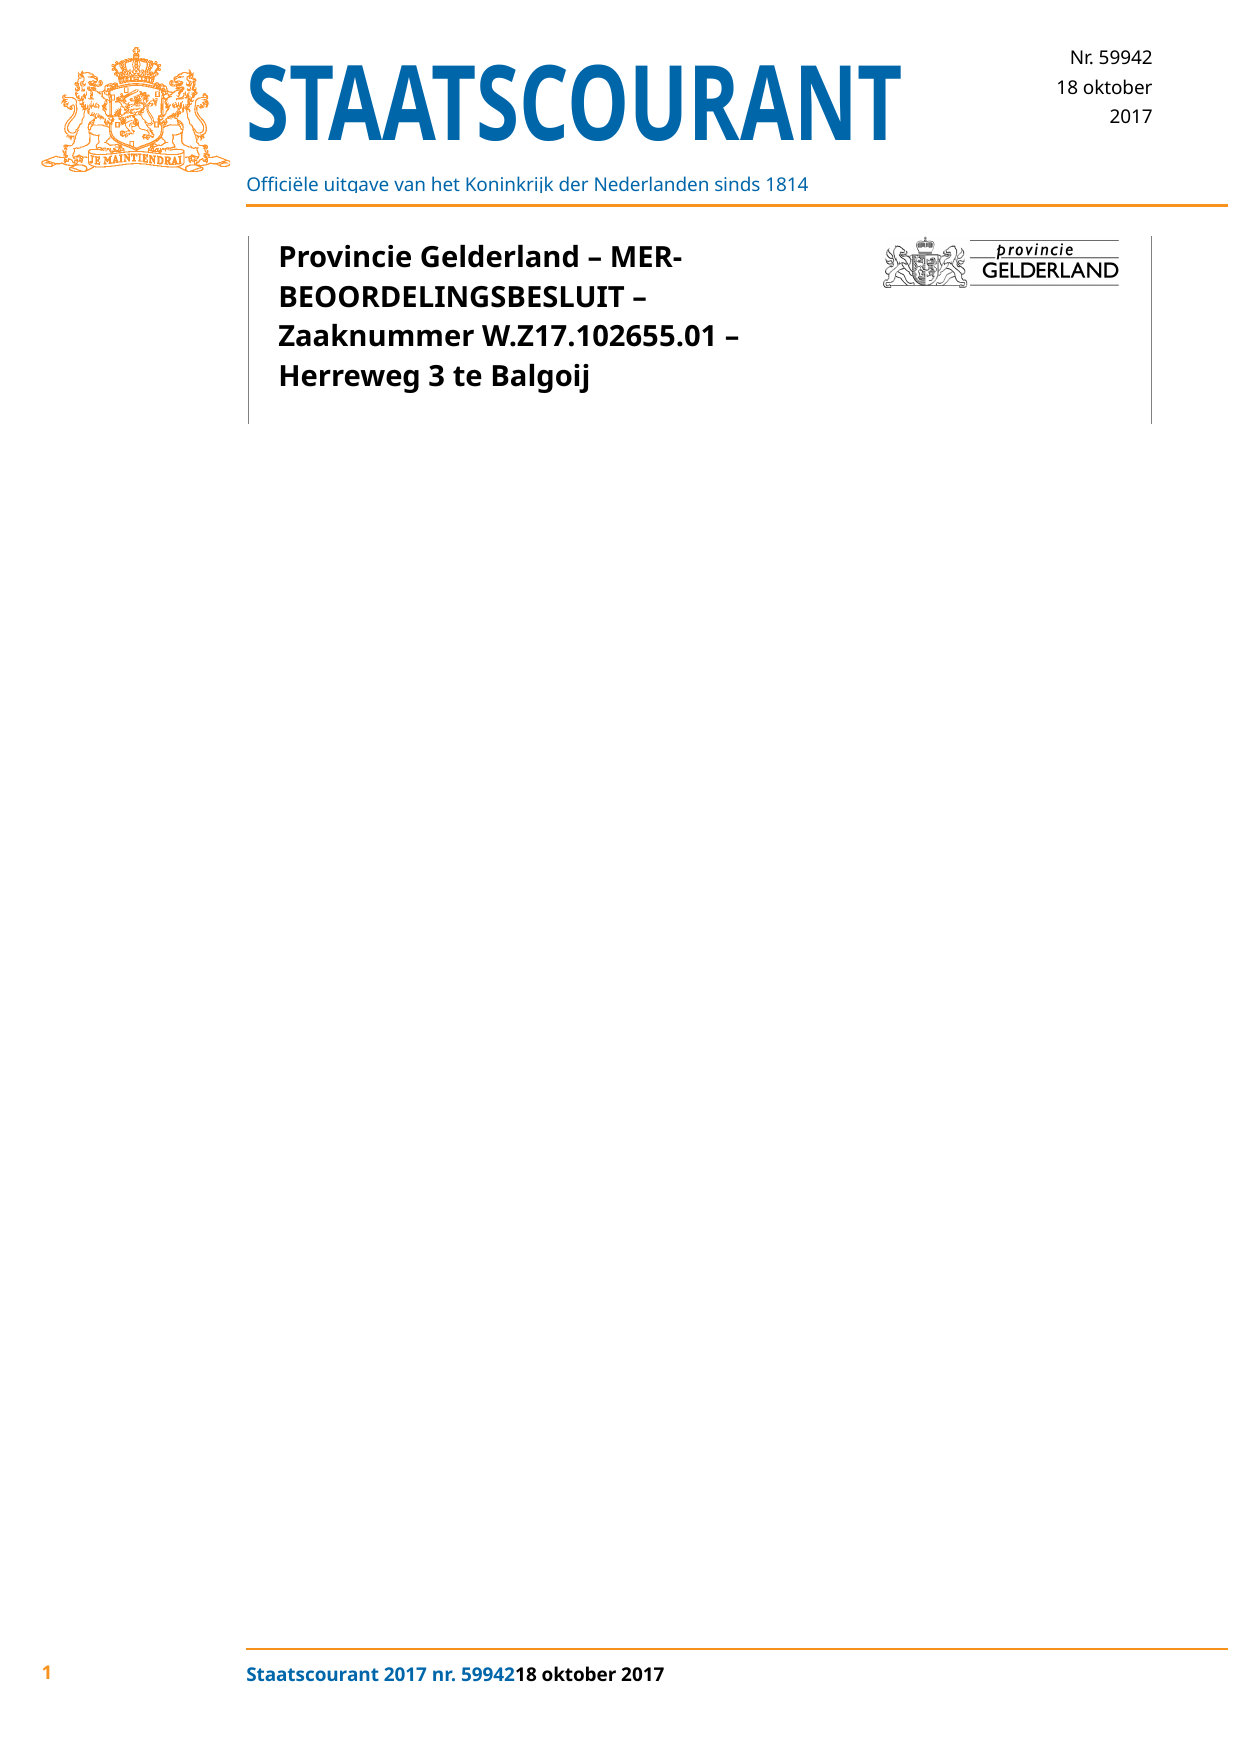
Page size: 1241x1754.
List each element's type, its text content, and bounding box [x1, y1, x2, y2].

table_header [850, 236, 1151, 424]
table_header Provincie Gelderland – MER-BEOORDELINGSBESLUIT – Zaaknummer W.Z17.102655.01 – Herreweg 3 te Balgoij [249, 236, 850, 424]
picture [41, 47, 231, 172]
picture [882, 236, 1119, 290]
